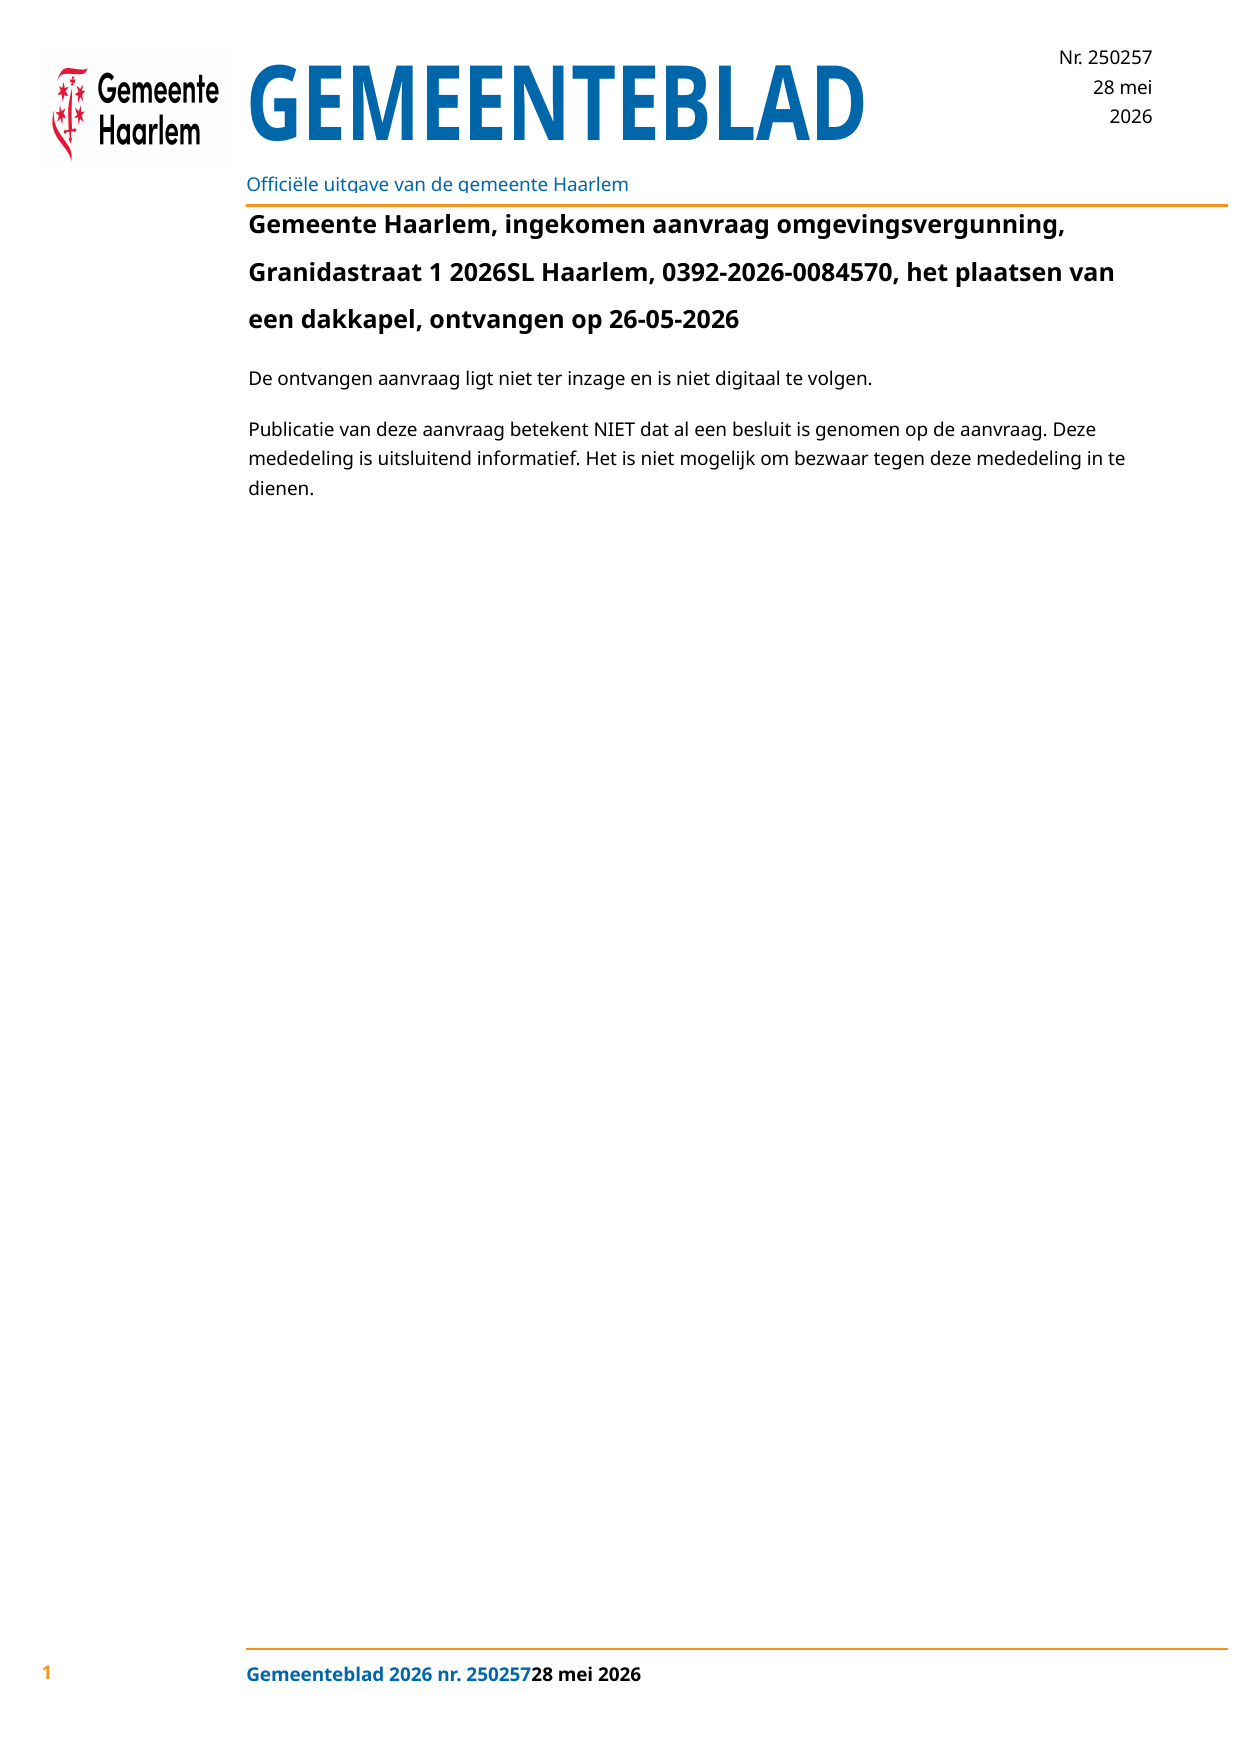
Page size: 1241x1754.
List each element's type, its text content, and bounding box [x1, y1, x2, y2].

text Gemeente Haarlem, ingekomen aanvraag omgevingsvergunning, Granidastraat 1 2026SL Haarlem, 0392-2026-0084570, het plaatsen van een dakkapel, ontvangen op 26-05-2026 [248, 207, 1152, 336]
text Publicatie van deze aanvraag betekent NIET dat al een besluit is genomen op de aanvraag. Deze mededeling is uitsluitend informatief. Het is niet mogelijk om bezwaar tegen deze mededeling in te dienen. [248, 416, 1152, 501]
picture [41, 47, 231, 172]
text De ontvangen aanvraag ligt niet ter inzage en is niet digitaal te volgen. [248, 366, 1152, 391]
